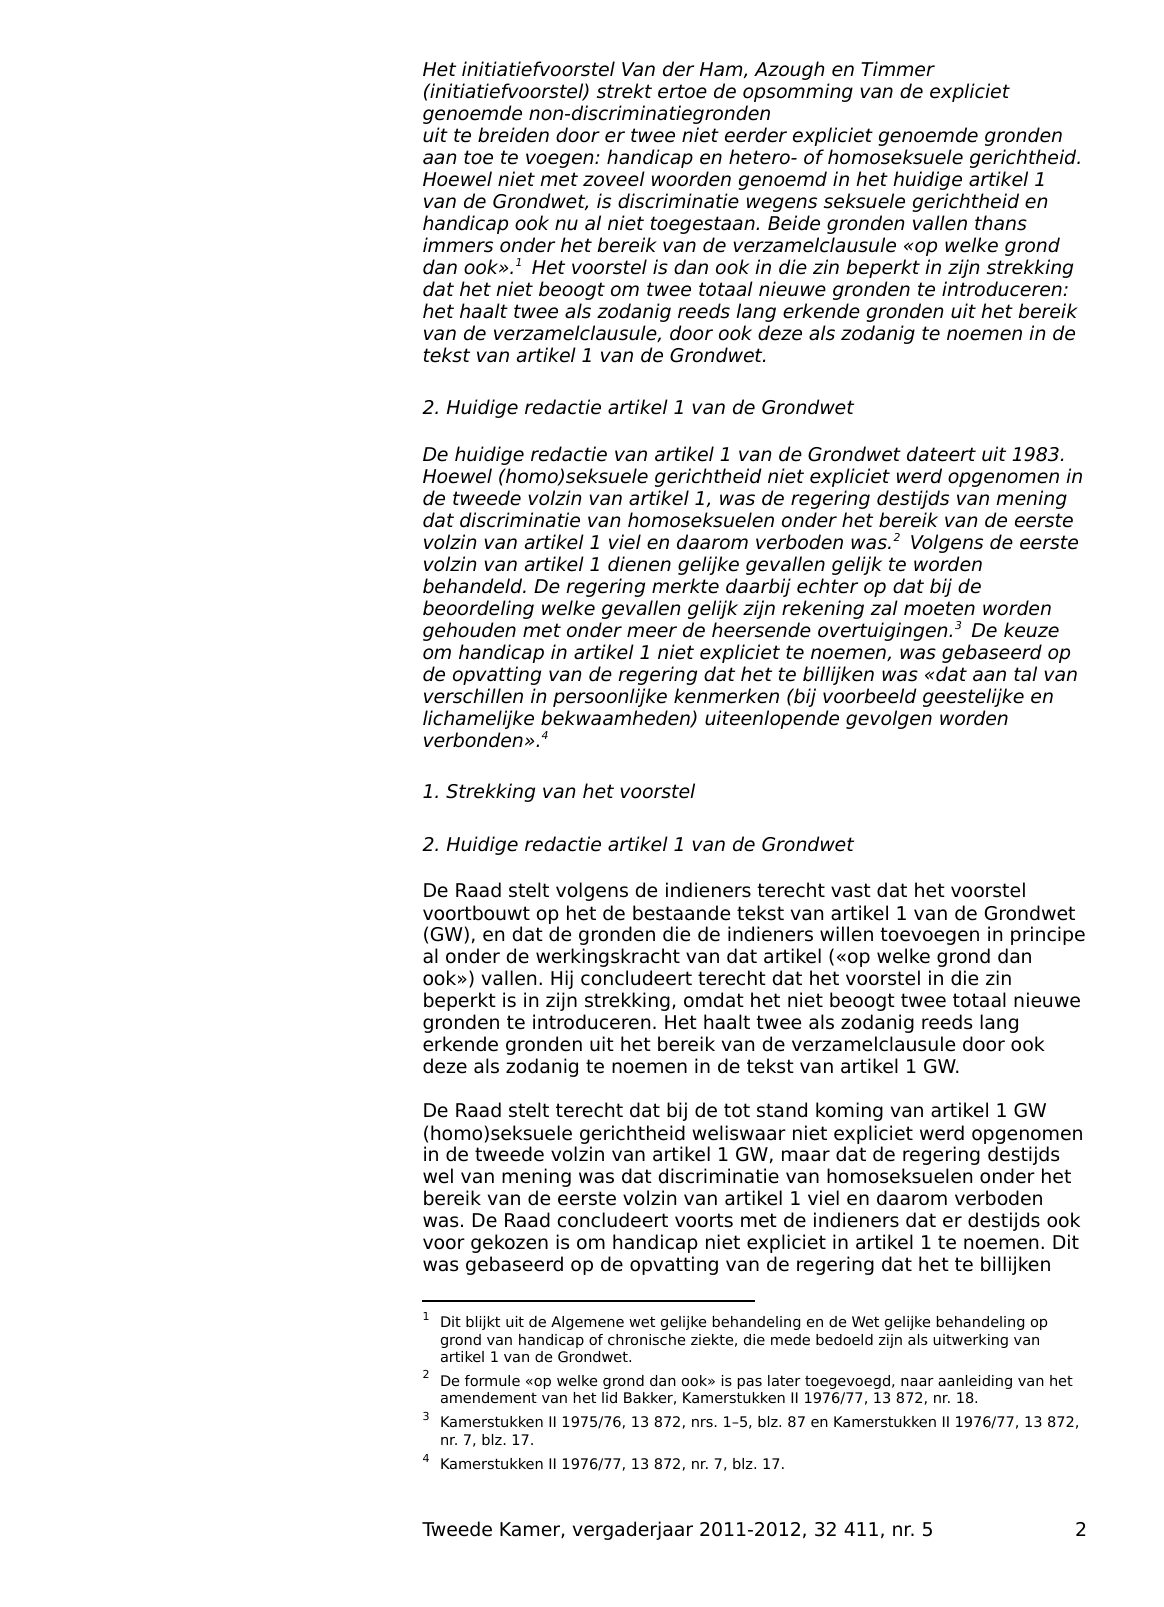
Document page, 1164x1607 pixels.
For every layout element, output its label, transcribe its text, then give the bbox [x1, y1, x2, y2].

text De huidige redactie van artikel 1 van de Grondwet dateert uit 1983. Hoewel (homo)seksuele gerichtheid niet expliciet werd opgenomen in de tweede volzin van artikel 1, was de regering destijds van mening dat discriminatie van homoseksuelen onder het bereik van de eerste volzin van artikel 1 viel en daarom verboden was. Volgens de eerste volzin van artikel 1 dienen gelijke gevallen gelijk te worden behandeld. De regering merkte daarbij echter op dat bij de beoordeling welke gevallen gelijk zijn rekening zal moeten worden gehouden met onder meer de heersende overtuigingen. De keuze om handicap in artikel 1 niet expliciet te noemen, was gebaseerd op de opvatting van de regering dat het te billijken was «dat aan tal van verschillen in persoonlijke kenmerken (bij voorbeeld geestelijke en lichamelijke bekwaamheden) uiteenlopende gevolgen worden verbonden». [422, 444, 1087, 751]
text De formule «op welke grond dan ook» is pas later toegevoegd, naar aanleiding van het amendement van het lid Bakker, Kamerstukken II 1976/77, 13 872, nr. 18. [422, 1368, 1087, 1407]
text Het initiatiefvoorstel Van der Ham, Azough en Timmer (initiatiefvoorstel) strekt ertoe de opsomming van de expliciet genoemde non-discriminatiegronden [422, 59, 1087, 125]
text Kamerstukken II 1976/77, 13 872, nr. 7, blz. 17. [422, 1452, 1087, 1474]
text De Raad stelt volgens de indieners terecht vast dat het voorstel voortbouwt op het de bestaande tekst van artikel 1 van de Grondwet (GW), en dat de gronden die de indieners willen toevoegen in principe al onder de werkingskracht van dat artikel («op welke grond dan ook») vallen. Hij concludeert terecht dat het voorstel in die zin beperkt is in zijn strekking, omdat het niet beoogt twee totaal nieuwe gronden te introduceren. Het haalt twee als zodanig reeds lang erkende gronden uit het bereik van de verzamelclausule door ook deze als zodanig te noemen in de tekst van artikel 1 GW. [422, 880, 1087, 1078]
text De Raad stelt terecht dat bij de tot stand koming van artikel 1 GW (homo)seksuele gerichtheid weliswaar niet expliciet werd opgenomen in de tweede volzin van artikel 1 GW, maar dat de regering destijds wel van mening was dat discriminatie van homoseksuelen onder het bereik van de eerste volzin van artikel 1 viel en daarom verboden was. De Raad concludeert voorts met de indieners dat er destijds ook voor gekozen is om handicap niet expliciet in artikel 1 te noemen. Dit was gebaseerd op de opvatting van de regering dat het te billijken [422, 1100, 1087, 1276]
subtitle 2. Huidige redactie artikel 1 van de Grondwet [422, 397, 1087, 419]
text Dit blijkt uit de Algemene wet gelijke behandeling en de Wet gelijke behandeling op grond van handicap of chronische ziekte, die mede bedoeld zijn als uitwerking van artikel 1 van de Grondwet. [422, 1310, 1087, 1366]
subtitle 2. Huidige redactie artikel 1 van de Grondwet [422, 833, 1087, 855]
text Kamerstukken II 1975/76, 13 872, nrs. 1–5, blz. 87 en Kamerstukken II 1976/77, 13 872, nr. 7, blz. 17. [422, 1410, 1087, 1449]
subtitle 1. Strekking van het voorstel [422, 781, 1087, 803]
text uit te breiden door er twee niet eerder expliciet genoemde gronden aan toe te voegen: handicap en hetero- of homoseksuele gerichtheid. Hoewel niet met zoveel woorden genoemd in het huidige artikel 1 van de Grondwet, is discriminatie wegens seksuele gerichtheid en handicap ook nu al niet toegestaan. Beide gronden vallen thans immers onder het bereik van de verzamelclausule «op welke grond dan ook». Het voorstel is dan ook in die zin beperkt in zijn strekking dat het niet beoogt om twee totaal nieuwe gronden te introduceren: het haalt twee als zodanig reeds lang erkende gronden uit het bereik van de verzamelclausule, door ook deze als zodanig te noemen in de tekst van artikel 1 van de Grondwet. [422, 125, 1087, 367]
